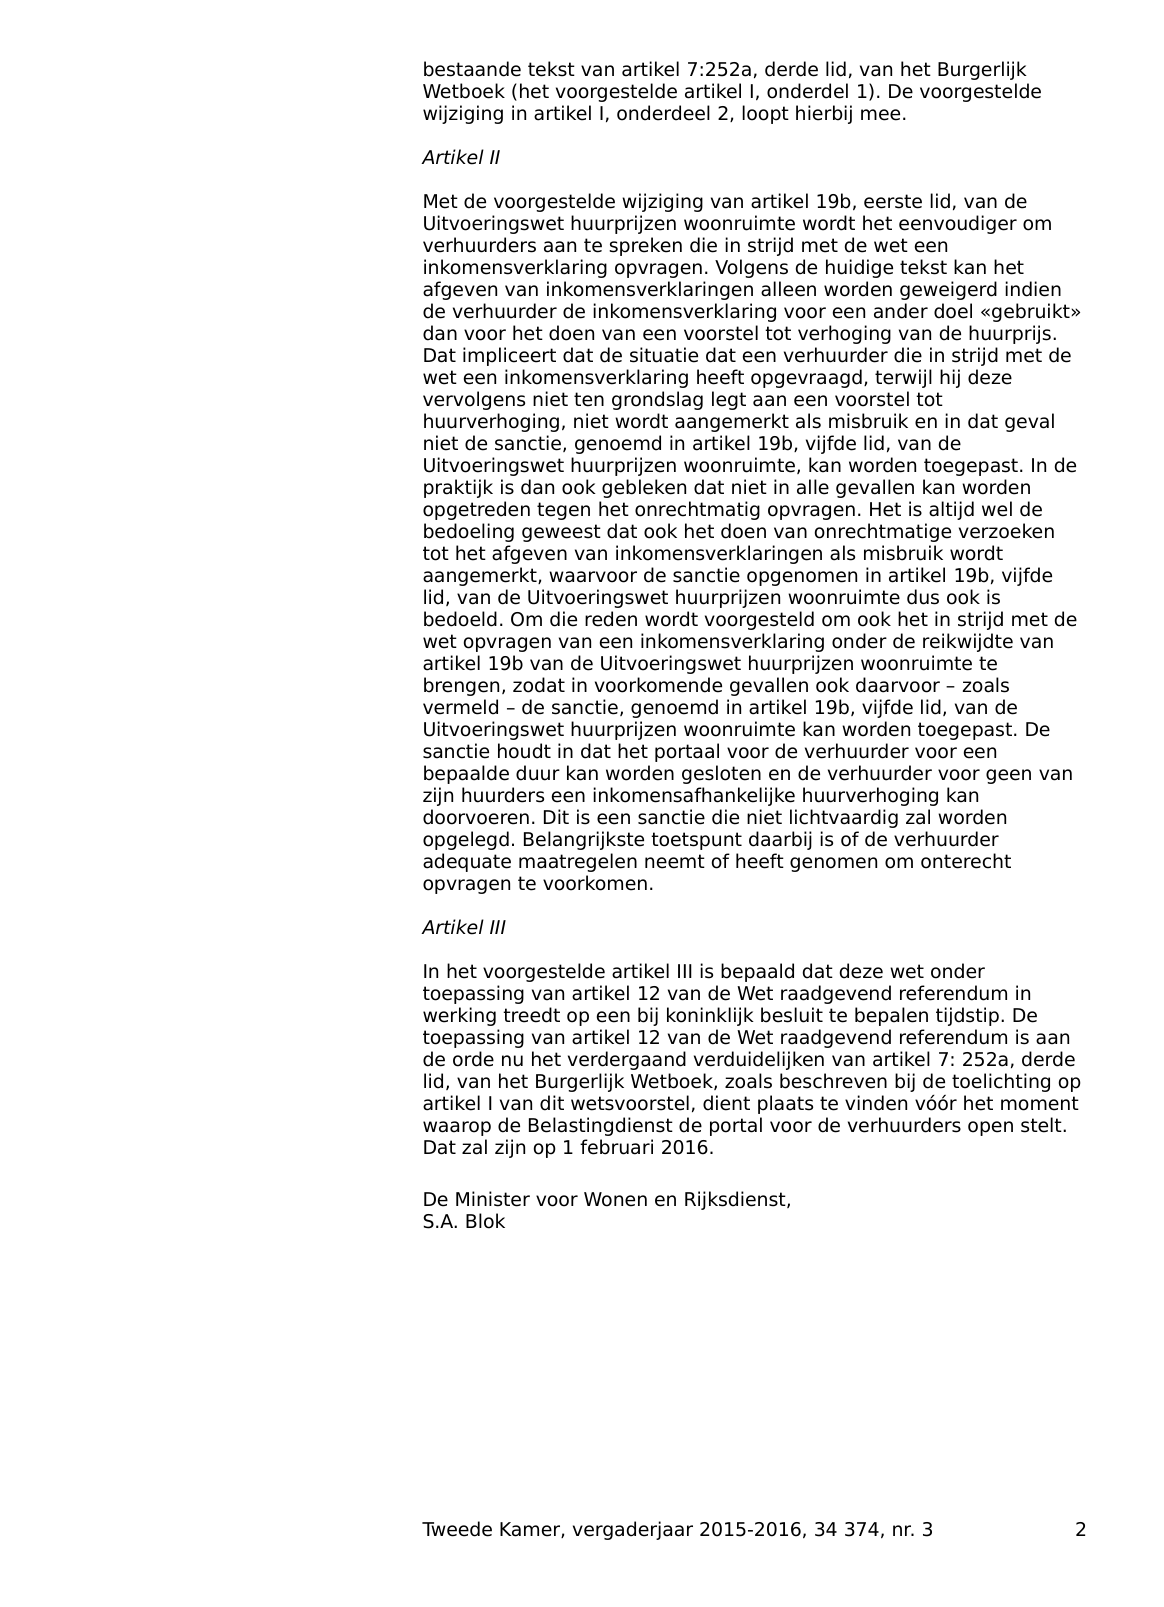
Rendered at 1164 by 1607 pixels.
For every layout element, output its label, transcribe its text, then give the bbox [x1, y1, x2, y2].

subtitle Artikel III [422, 917, 1087, 939]
text Met de voorgestelde wijziging van artikel 19b, eerste lid, van de Uitvoeringswet huurprijzen woonruimte wordt het eenvoudiger om verhuurders aan te spreken die in strijd met de wet een inkomensverklaring opvragen. Volgens de huidige tekst kan het afgeven van inkomensverklaringen alleen worden geweigerd indien de verhuurder de inkomensverklaring voor een ander doel «gebruikt» dan voor het doen van een voorstel tot verhoging van de huurprijs. Dat impliceert dat de situatie dat een verhuurder die in strijd met de wet een inkomensverklaring heeft opgevraagd, terwijl hij deze vervolgens niet ten grondslag legt aan een voorstel tot huurverhoging, niet wordt aangemerkt als misbruik en in dat geval niet de sanctie, genoemd in artikel 19b, vijfde lid, van de Uitvoeringswet huurprijzen woonruimte, kan worden toegepast. In de praktijk is dan ook gebleken dat niet in alle gevallen kan worden opgetreden tegen het onrechtmatig opvragen. Het is altijd wel de bedoeling geweest dat ook het doen van onrechtmatige verzoeken tot het afgeven van inkomensverklaringen als misbruik wordt aangemerkt, waarvoor de sanctie opgenomen in artikel 19b, vijfde lid, van de Uitvoeringswet huurprijzen woonruimte dus ook is bedoeld. Om die reden wordt voorgesteld om ook het in strijd met de wet opvragen van een inkomensverklaring onder de reikwijdte van artikel 19b van de Uitvoeringswet huurprijzen woonruimte te brengen, zodat in voorkomende gevallen ook daarvoor – zoals vermeld – de sanctie, genoemd in artikel 19b, vijfde lid, van de Uitvoeringswet huurprijzen woonruimte kan worden toegepast. De sanctie houdt in dat het portaal voor de verhuurder voor een bepaalde duur kan worden gesloten en de verhuurder voor geen van zijn huurders een inkomensafhankelijke huurverhoging kan doorvoeren. Dit is een sanctie die niet lichtvaardig zal worden opgelegd. Belangrijkste toetspunt daarbij is of de verhuurder adequate maatregelen neemt of heeft genomen om onterecht opvragen te voorkomen. [422, 191, 1087, 895]
text In het voorgestelde artikel III is bepaald dat deze wet onder toepassing van artikel 12 van de Wet raadgevend referendum in werking treedt op een bij koninklijk besluit te bepalen tijdstip. De toepassing van artikel 12 van de Wet raadgevend referendum is aan de orde nu het verdergaand verduidelijken van artikel 7: 252a, derde lid, van het Burgerlijk Wetboek, zoals beschreven bij de toelichting op artikel I van dit wetsvoorstel, dient plaats te vinden vóór het moment waarop de Belastingdienst de portal voor de verhuurders open stelt. Dat zal zijn op 1 februari 2016. [422, 961, 1087, 1159]
text De Minister voor Wonen en Rijksdienst, S.A. Blok [422, 1189, 1087, 1233]
subtitle Artikel II [422, 147, 1087, 169]
text bestaande tekst van artikel 7:252a, derde lid, van het Burgerlijk Wetboek (het voorgestelde artikel I, onderdel 1). De voorgestelde wijziging in artikel I, onderdeel 2, loopt hierbij mee. [422, 59, 1087, 125]
